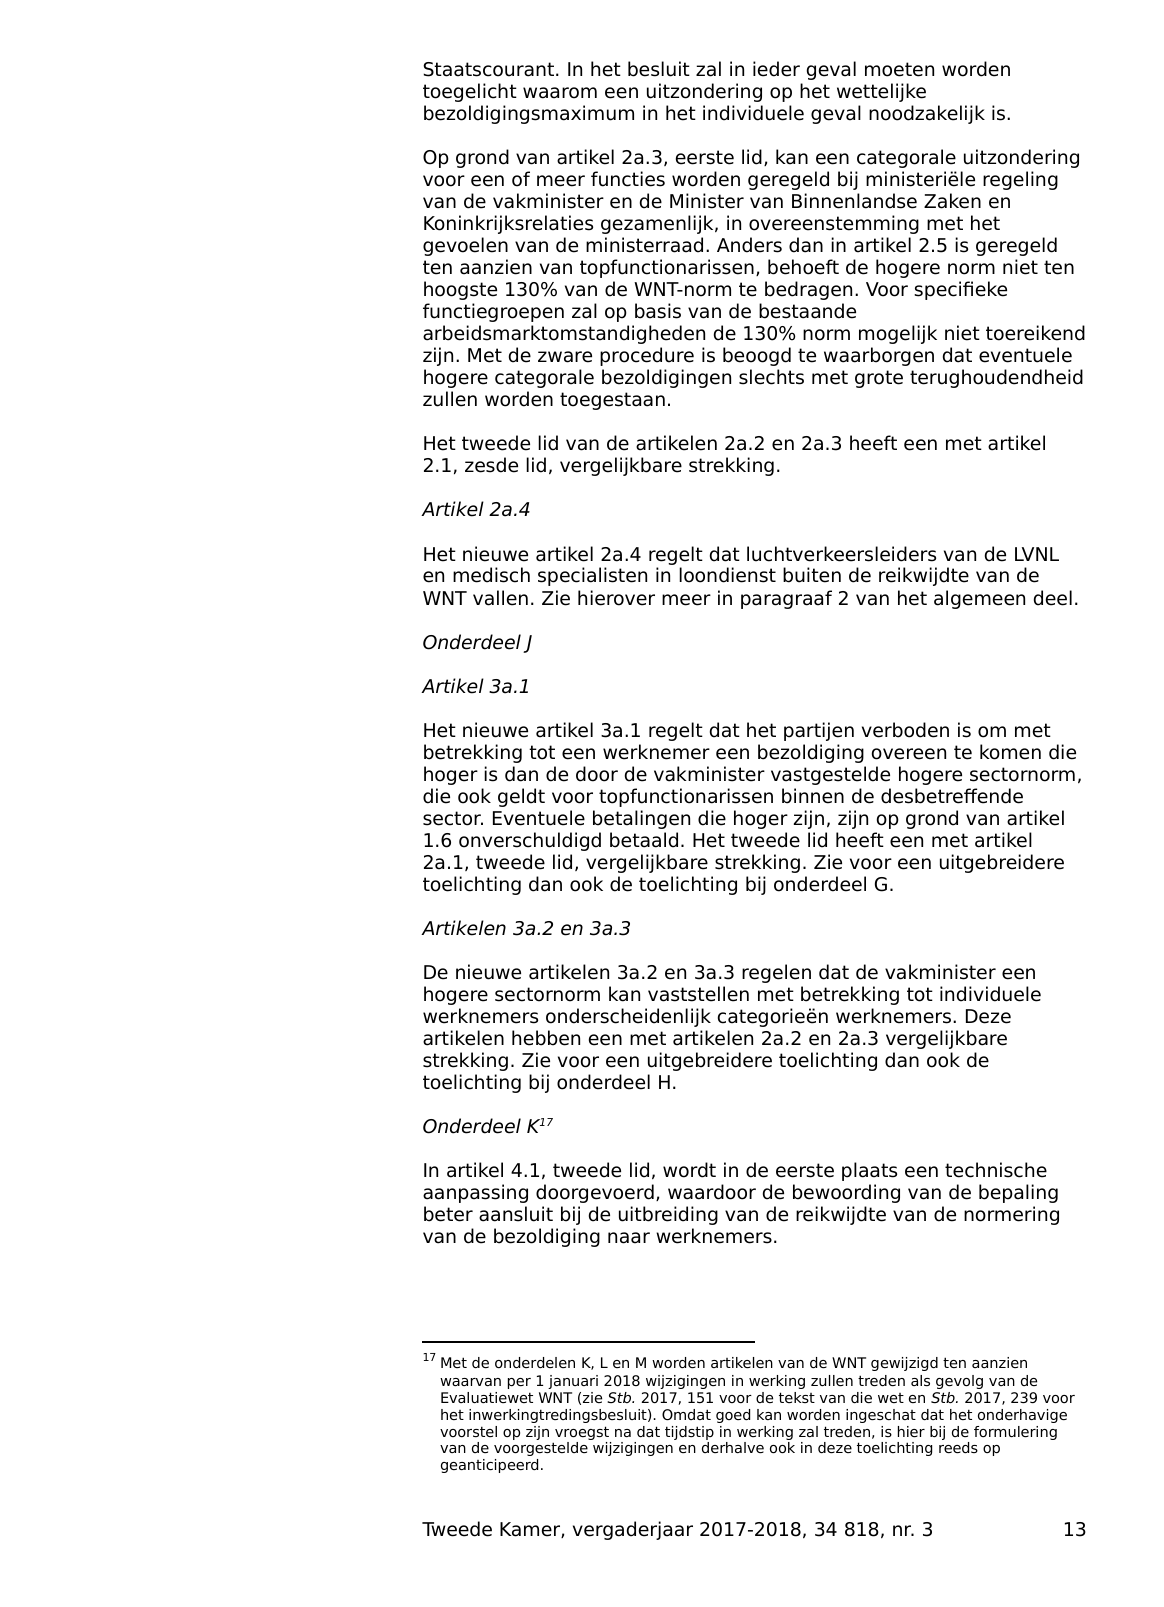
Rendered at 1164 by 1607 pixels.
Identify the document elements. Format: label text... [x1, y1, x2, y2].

text In artikel 4.1, tweede lid, wordt in de eerste plaats een technische aanpassing doorgevoerd, waardoor de bewoording van de bepaling beter aansluit bij de uitbreiding van de reikwijdte van de normering van de bezoldiging naar werknemers. [422, 1160, 1087, 1248]
text Het nieuwe artikel 3a.1 regelt dat het partijen verboden is om met betrekking tot een werknemer een bezoldiging overeen te komen die hoger is dan de door de vakminister vastgestelde hogere sectornorm, die ook geldt voor topfunctionarissen binnen de desbetreffende sector. Eventuele betalingen die hoger zijn, zijn op grond van artikel 1.6 onverschuldigd betaald. Het tweede lid heeft een met artikel 2a.1, tweede lid, vergelijkbare strekking. Zie voor een uitgebreidere toelichting dan ook de toelichting bij onderdeel G. [422, 720, 1087, 896]
text Het nieuwe artikel 2a.4 regelt dat luchtverkeersleiders van de LVNL en medisch specialisten in loondienst buiten de reikwijdte van de WNT vallen. Zie hierover meer in paragraaf 2 van het algemeen deel. [422, 543, 1087, 609]
subtitle Artikel 3a.1 [422, 676, 1087, 698]
text Op grond van artikel 2a.3, eerste lid, kan een categorale uitzondering voor een of meer functies worden geregeld bij ministeriële regeling van de vakminister en de Minister van Binnenlandse Zaken en Koninkrijksrelaties gezamenlijk, in overeenstemming met het gevoelen van de ministerraad. Anders dan in artikel 2.5 is geregeld ten aanzien van topfunctionarissen, behoeft de hogere norm niet ten hoogste 130% van de WNT-norm te bedragen. Voor specifieke functiegroepen zal op basis van de bestaande arbeidsmarktomstandigheden de 130% norm mogelijk niet toereikend zijn. Met de zware procedure is beoogd te waarborgen dat eventuele hogere categorale bezoldigingen slechts met grote terughoudendheid zullen worden toegestaan. [422, 147, 1087, 411]
text De nieuwe artikelen 3a.2 en 3a.3 regelen dat de vakminister een hogere sectornorm kan vaststellen met betrekking tot individuele werknemers onderscheidenlijk categorieën werknemers. Deze artikelen hebben een met artikelen 2a.2 en 2a.3 vergelijkbare strekking. Zie voor een uitgebreidere toelichting dan ook de toelichting bij onderdeel H. [422, 962, 1087, 1094]
subtitle Onderdeel K [422, 1116, 1087, 1138]
text Met de onderdelen K, L en M worden artikelen van de WNT gewijzigd ten aanzien waarvan per 1 januari 2018 wijzigingen in werking zullen treden als gevolg van de Evaluatiewet WNT (zie Stb. 2017, 151 voor de tekst van die wet en Stb. 2017, 239 voor het inwerkingtredingsbesluit). Omdat goed kan worden ingeschat dat het onderhavige voorstel op zijn vroegst na dat tijdstip in werking zal treden, is hier bij de formulering van de voorgestelde wijzigingen en derhalve ook in deze toelichting reeds op geanticipeerd. [422, 1351, 1087, 1474]
subtitle Artikelen 3a.2 en 3a.3 [422, 918, 1087, 940]
text Het tweede lid van de artikelen 2a.2 en 2a.3 heeft een met artikel 2.1, zesde lid, vergelijkbare strekking. [422, 433, 1087, 477]
text Staatscourant. In het besluit zal in ieder geval moeten worden toegelicht waarom een uitzondering op het wettelijke bezoldigingsmaximum in het individuele geval noodzakelijk is. [422, 59, 1087, 125]
subtitle Artikel 2a.4 [422, 499, 1087, 521]
subtitle Onderdeel J [422, 632, 1087, 653]
